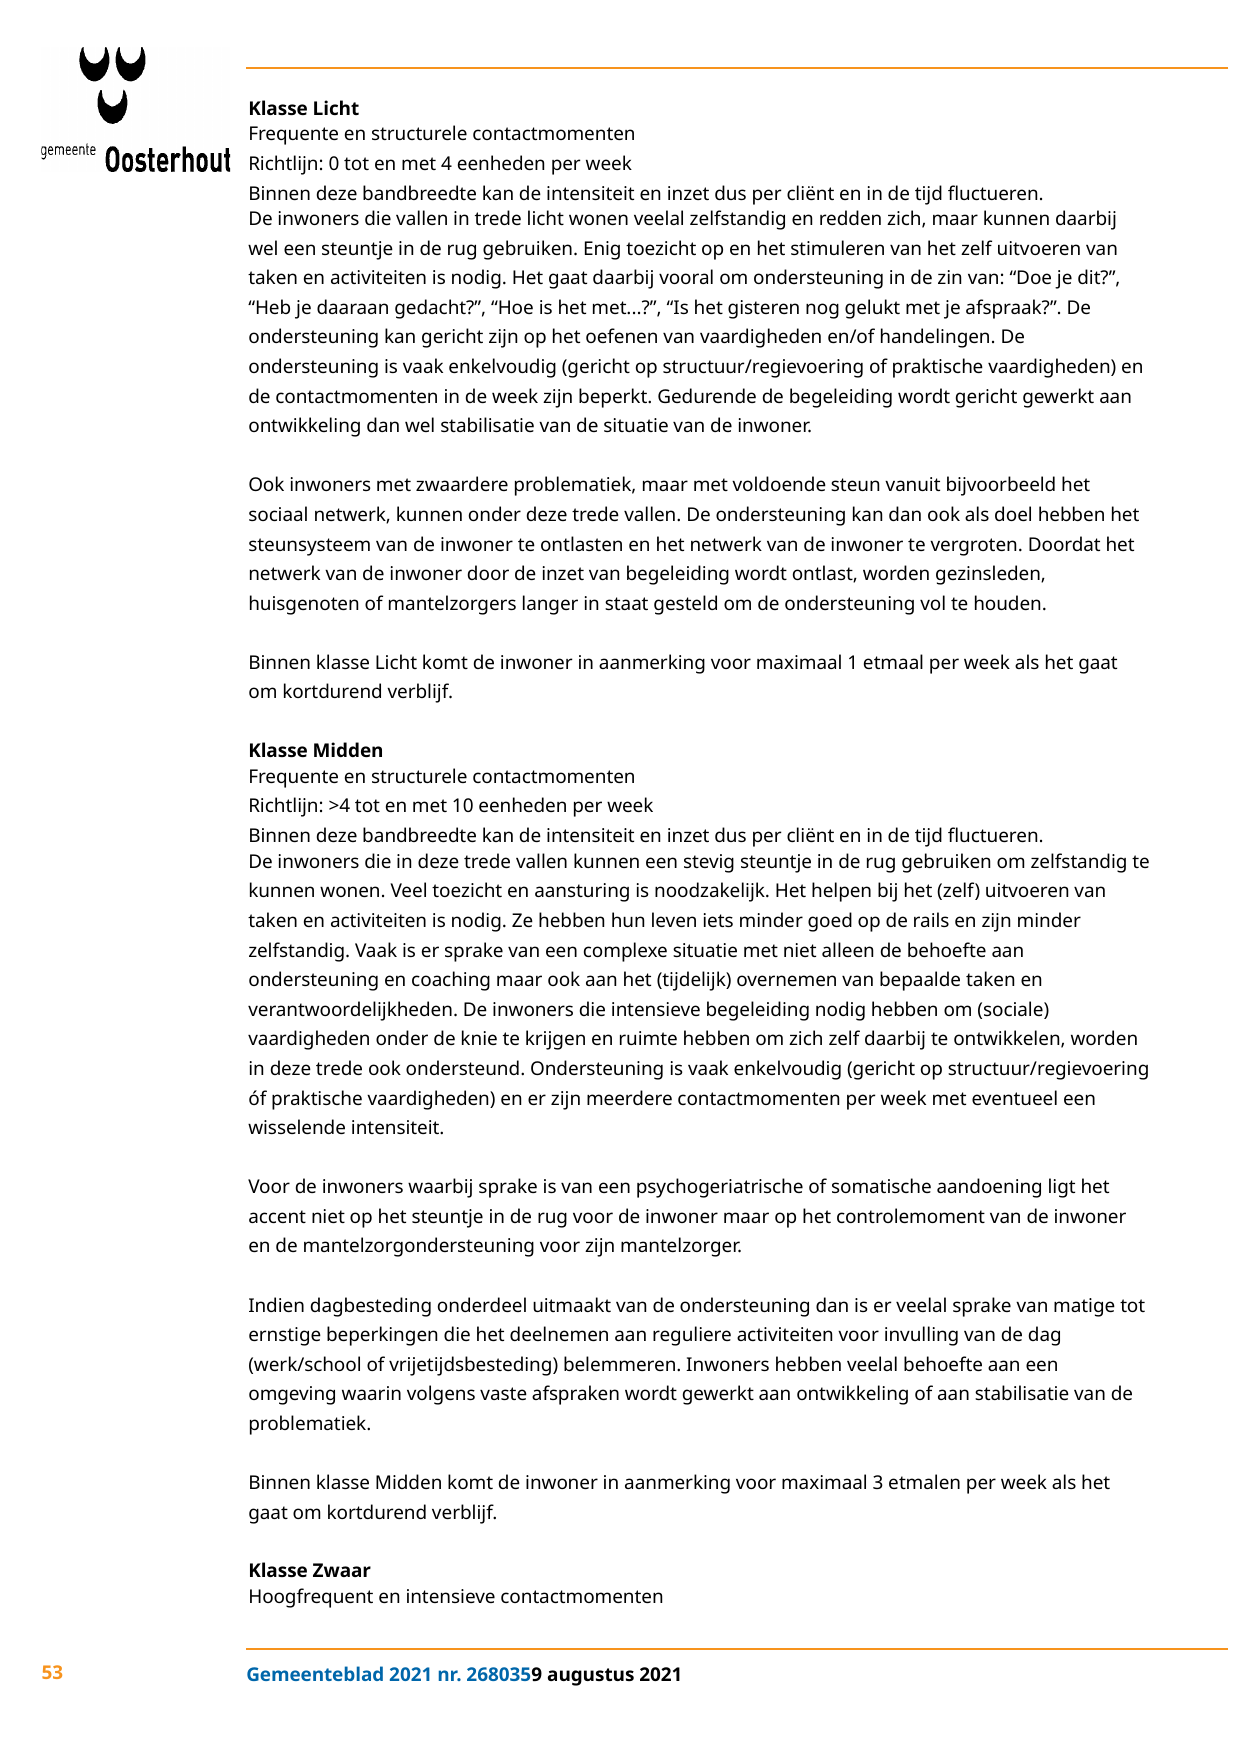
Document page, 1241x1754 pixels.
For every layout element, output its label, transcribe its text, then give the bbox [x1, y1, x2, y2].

table_cell Frequente en structurele contactmomenten Richtlijn: >4 tot en met 10 eenheden per week Binnen deze bandbreedte kan de intensiteit en inzet dus per cliënt en in de tijd fluctueren. [248, 763, 1152, 848]
table_cell Hoogfrequent en intensieve contactmomenten [248, 1583, 1152, 1609]
table_cell Frequente en structurele contactmomenten Richtlijn: 0 tot en met 4 eenheden per week Binnen deze bandbreedte kan de intensiteit en inzet dus per cliënt en in de tijd fluctueren. [248, 121, 1152, 205]
table_header Klasse Zwaar [248, 1558, 1152, 1583]
table_cell De inwoners die in deze trede vallen kunnen een stevig steuntje in de rug gebruiken om zelfstandig te kunnen wonen. Veel toezicht en aansturing is noodzakelijk. Het helpen bij het (zelf) uitvoeren van taken en activiteiten is nodig. Ze hebben hun leven iets minder goed op de rails en zijn minder zelfstandig. Vaak is er sprake van een complexe situatie met niet alleen de behoefte aan ondersteuning en coaching maar ook aan het (tijdelijk) overnemen van bepaalde taken en verantwoordelijkheden. De inwoners die intensieve begeleiding nodig hebben om (sociale) vaardigheden onder de knie te krijgen en ruimte hebben om zich zelf daarbij te ontwikkelen, worden in deze trede ook ondersteund. Ondersteuning is vaak enkelvoudig (gericht op structuur/regievoering óf praktische vaardigheden) en er zijn meerdere contactmomenten per week met eventueel een wisselende intensiteit. Voor de inwoners waarbij sprake is van een psychogeriatrische of somatische aandoening ligt het accent niet op het steuntje in de rug voor de inwoner maar op het controlemoment van de inwoner en de mantelzorgondersteuning voor zijn mantelzorger. Indien dagbesteding onderdeel uitmaakt van de ondersteuning dan is er veelal sprake van matige tot ernstige beperkingen die het deelnemen aan reguliere activiteiten voor invulling van de dag (werk/school of vrijetijdsbesteding) belemmeren. Inwoners hebben veelal behoefte aan een omgeving waarin volgens vaste afspraken wordt gewerkt aan ontwikkeling of aan stabilisatie van de problematiek. Binnen klasse Midden komt de inwoner in aanmerking voor maximaal 3 etmalen per week als het gaat om kortdurend verblijf. [248, 848, 1152, 1524]
table_cell De inwoners die vallen in trede licht wonen veelal zelfstandig en redden zich, maar kunnen daarbij wel een steuntje in de rug gebruiken. Enig toezicht op en het stimuleren van het zelf uitvoeren van taken en activiteiten is nodig. Het gaat daarbij vooral om ondersteuning in de zin van: “Doe je dit?”, “Heb je daaraan gedacht?”, “Hoe is het met...?”, “Is het gisteren nog gelukt met je afspraak?”. De ondersteuning kan gericht zijn op het oefenen van vaardigheden en/of handelingen. De ondersteuning is vaak enkelvoudig (gericht op structuur/regievoering of praktische vaardigheden) en de contactmomenten in de week zijn beperkt. Gedurende de begeleiding wordt gericht gewerkt aan ontwikkeling dan wel stabilisatie van de situatie van de inwoner. Ook inwoners met zwaardere problematiek, maar met voldoende steun vanuit bijvoorbeeld het sociaal netwerk, kunnen onder deze trede vallen. De ondersteuning kan dan ook als doel hebben het steunsysteem van de inwoner te ontlasten en het netwerk van de inwoner te vergroten. Doordat het netwerk van de inwoner door de inzet van begeleiding wordt ontlast, worden gezinsleden, huisgenoten of mantelzorgers langer in staat gesteld om de ondersteuning vol te houden. Binnen klasse Licht komt de inwoner in aanmerking voor maximaal 1 etmaal per week als het gaat om kortdurend verblijf. [248, 205, 1152, 704]
picture [41, 47, 231, 172]
table_header Klasse Midden [248, 738, 1152, 763]
table_header Klasse Licht [248, 95, 1152, 121]
